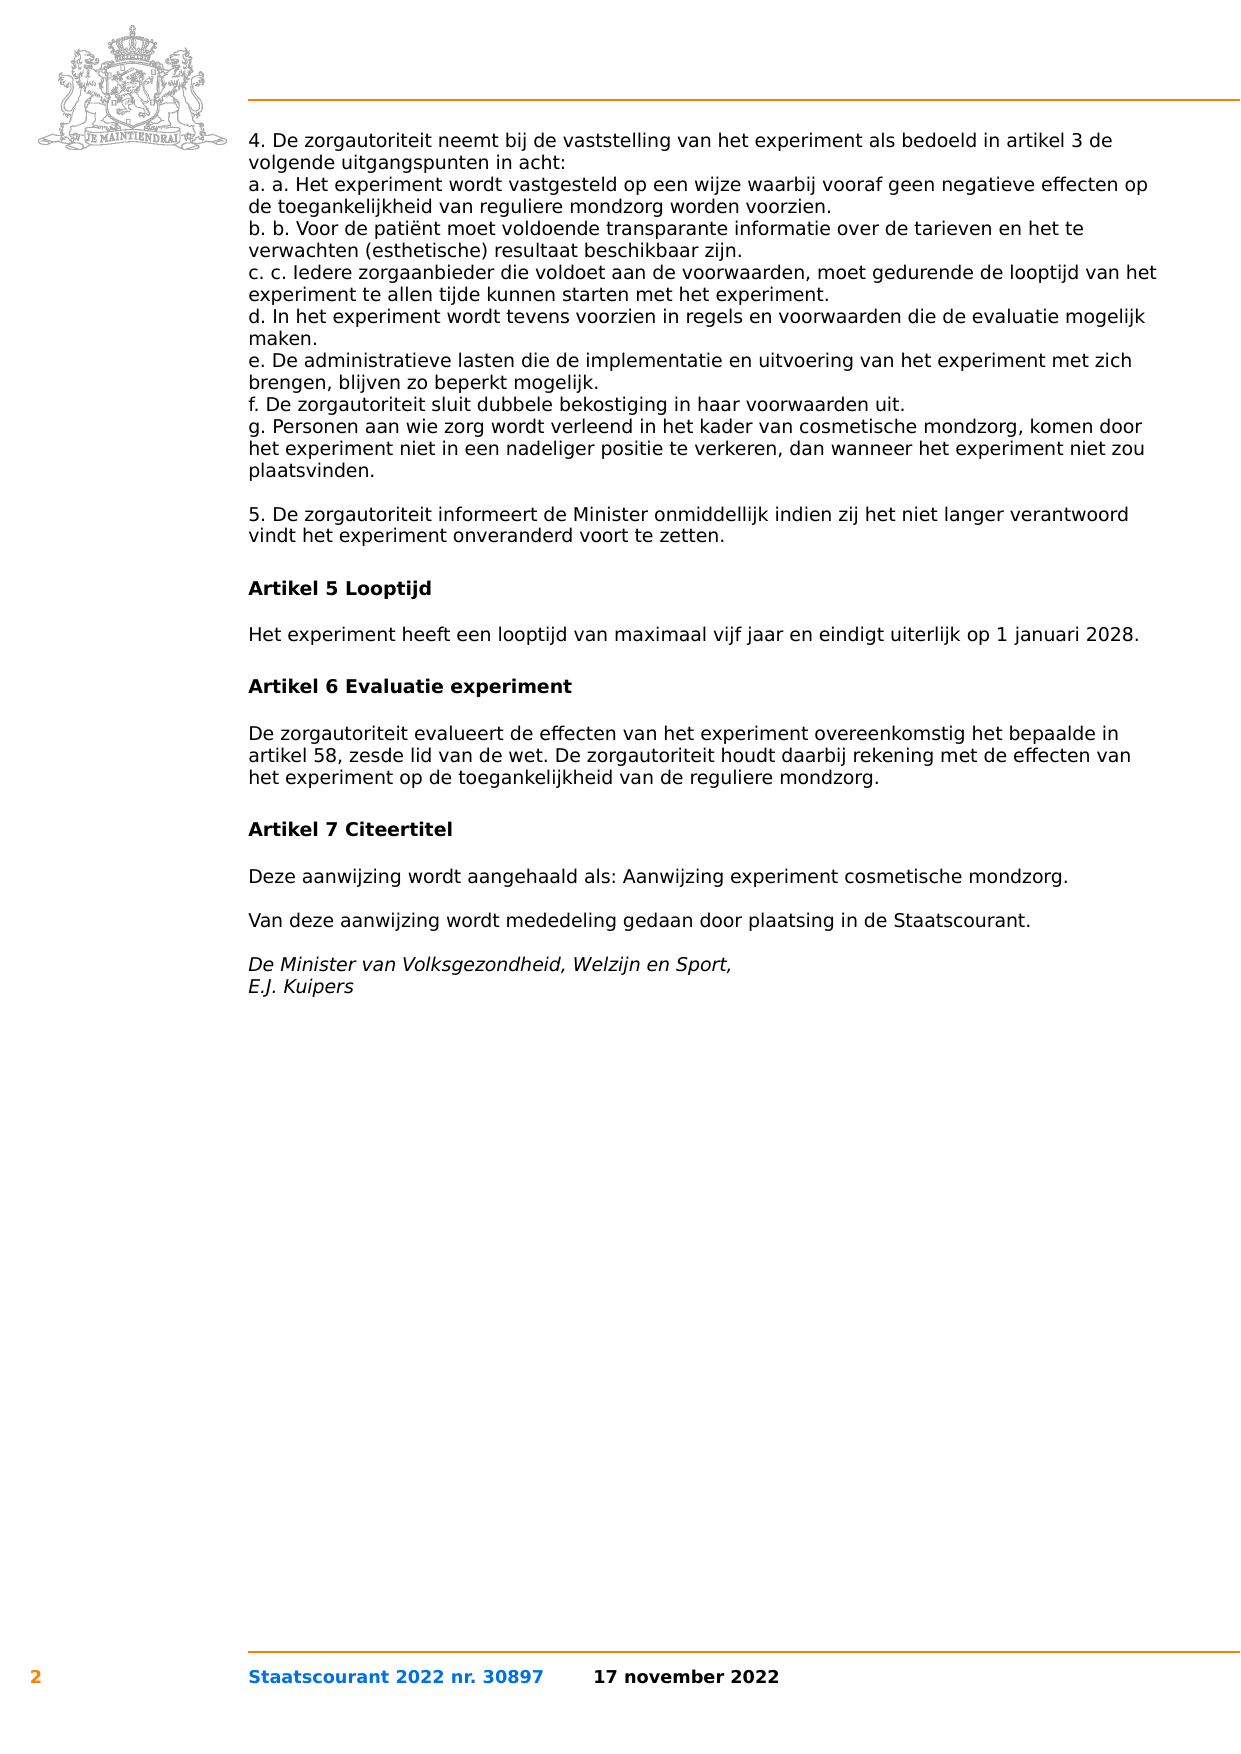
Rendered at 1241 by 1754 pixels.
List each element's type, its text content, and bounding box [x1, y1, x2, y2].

text Deze aanwijzing wordt aangehaald als: Aanwijzing experiment cosmetische mondzorg. [248, 866, 1163, 888]
text f. De zorgautoriteit sluit dubbele bekostiging in haar voorwaarden uit. [248, 394, 1163, 416]
text Van deze aanwijzing wordt mededeling gedaan door plaatsing in de Staatscourant. [248, 910, 1163, 932]
text a. a. Het experiment wordt vastgesteld op een wijze waarbij vooraf geen negatieve effecten op de toegankelijkheid van reguliere mondzorg worden voorzien. [248, 174, 1163, 218]
text c. c. Iedere zorgaanbieder die voldoet aan de voorwaarden, moet gedurende de looptijd van het experiment te allen tijde kunnen starten met het experiment. [248, 262, 1163, 306]
subtitle Artikel 7 Citeertitel [248, 819, 1163, 841]
text g. Personen aan wie zorg wordt verleend in het kader van cosmetische mondzorg, komen door het experiment niet in een nadeliger positie te verkeren, dan wanneer het experiment niet zou plaatsvinden. [248, 416, 1163, 482]
text De Minister van Volksgezondheid, Welzijn en Sport, E.J. Kuipers [248, 954, 1163, 998]
text 5. De zorgautoriteit informeert de Minister onmiddellijk indien zij het niet langer verantwoord vindt het experiment onveranderd voort te zetten. [248, 503, 1163, 547]
subtitle Artikel 5 Looptijd [248, 577, 1163, 599]
text d. In het experiment wordt tevens voorzien in regels en voorwaarden die de evaluatie mogelijk maken. [248, 306, 1163, 350]
text 4. De zorgautoriteit neemt bij de vaststelling van het experiment als bedoeld in artikel 3 de volgende uitgangspunten in acht: [248, 130, 1163, 174]
subtitle Artikel 6 Evaluatie experiment [248, 676, 1163, 698]
text Het experiment heeft een looptijd van maximaal vijf jaar en eindigt uiterlijk op 1 januari 2028. [248, 624, 1163, 646]
picture [38, 25, 227, 150]
text e. De administratieve lasten die de implementatie en uitvoering van het experiment met zich brengen, blijven zo beperkt mogelijk. [248, 350, 1163, 394]
text b. b. Voor de patiënt moet voldoende transparante informatie over de tarieven en het te verwachten (esthetische) resultaat beschikbaar zijn. [248, 218, 1163, 262]
text De zorgautoriteit evalueert de effecten van het experiment overeenkomstig het bepaalde in artikel 58, zesde lid van de wet. De zorgautoriteit houdt daarbij rekening met de effecten van het experiment op de toegankelijkheid van de reguliere mondzorg. [248, 723, 1163, 789]
